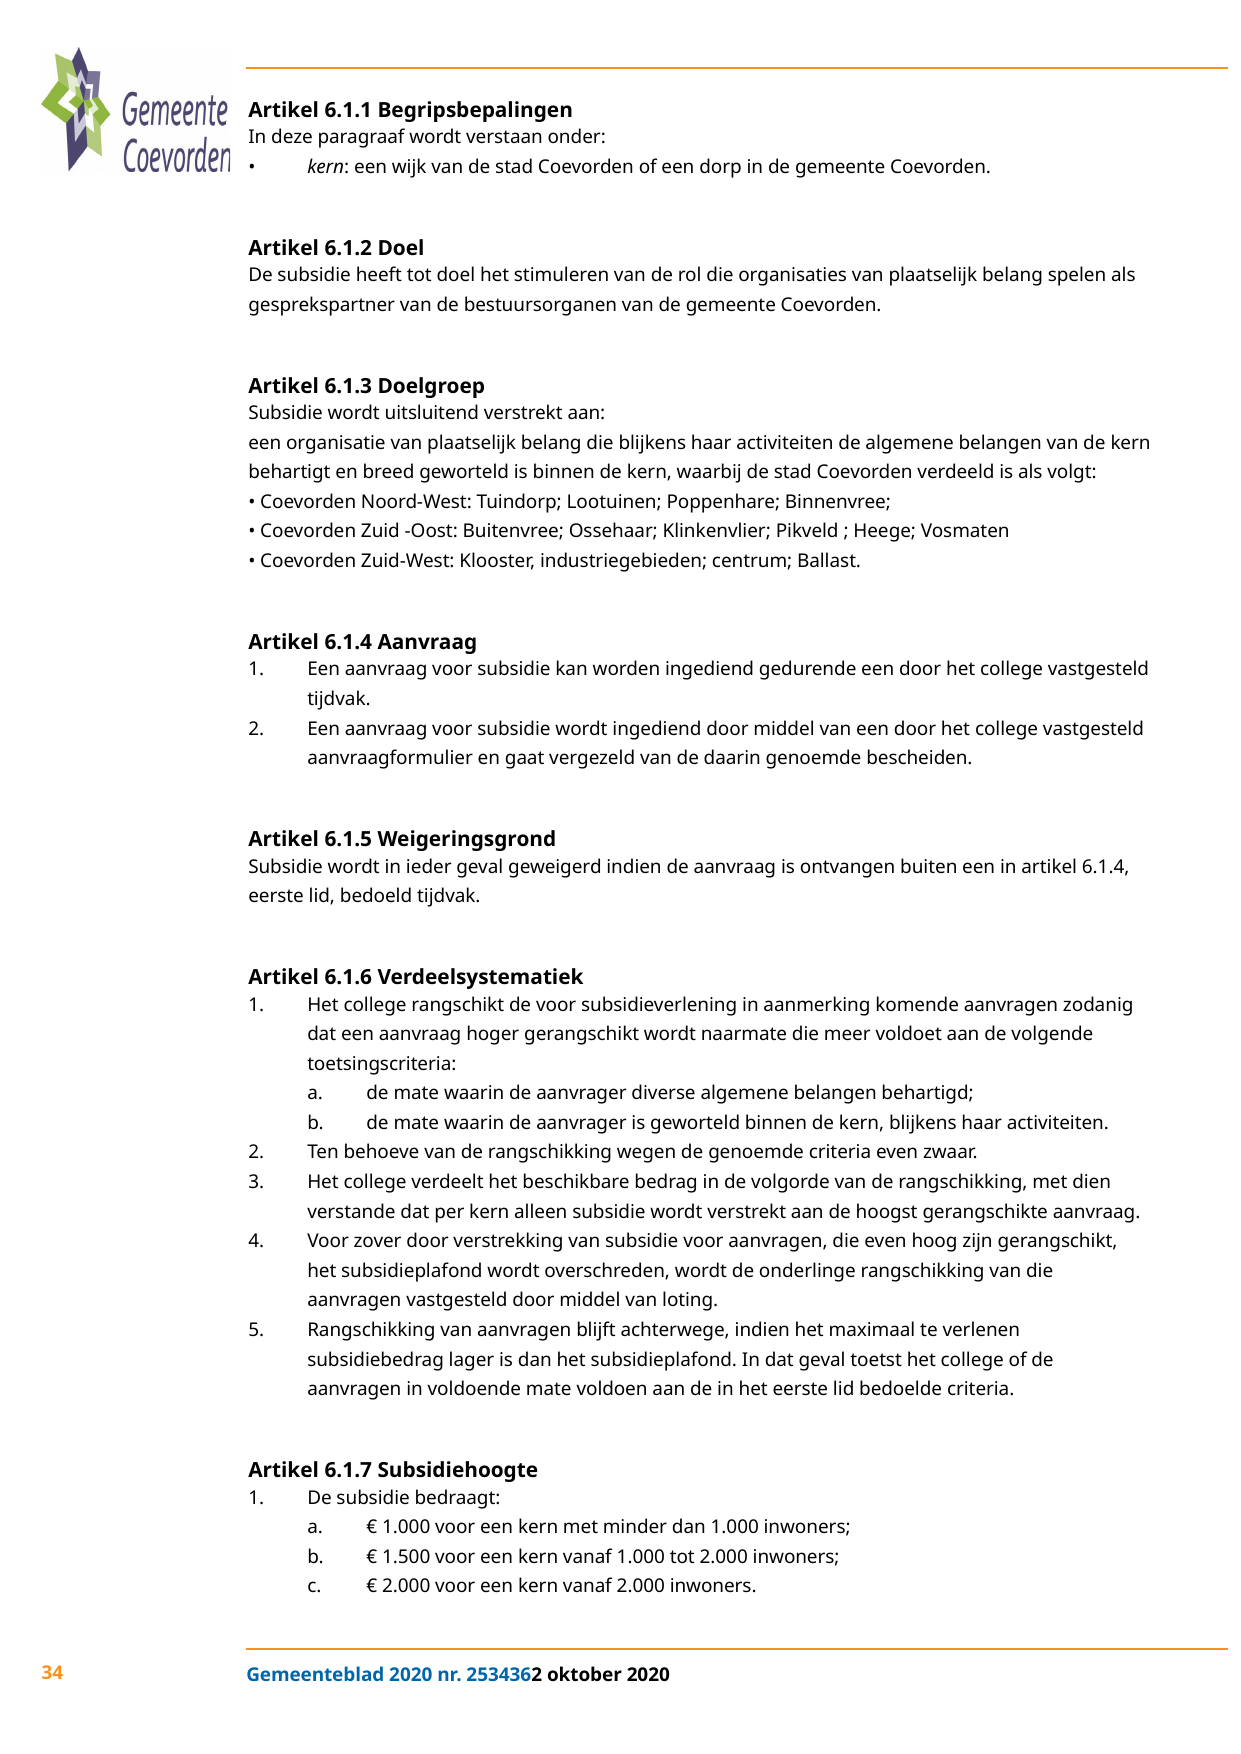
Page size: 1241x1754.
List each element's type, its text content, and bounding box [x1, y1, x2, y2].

list € 1.000 voor een kern met minder dan 1.000 inwoners; [307, 1513, 1152, 1539]
text Artikel 6.1.6 Verdeelsystematiek [248, 962, 1152, 991]
text Subsidie wordt uitsluitend verstrekt aan: [248, 399, 1152, 425]
text Artikel 6.1.1 Begripsbepalingen [248, 95, 1152, 123]
text • Coevorden Zuid -Oost: Buitenvree; Ossehaar; Klinkenvlier; Pikveld ; Heege; Vosmaten [248, 518, 1152, 543]
list Voor zover door verstrekking van subsidie voor aanvragen, die even hoog zijn gerangschikt, het subsidieplafond wordt overschreden, wordt de onderlinge rangschikking van die aanvragen vastgesteld door middel van loting. [248, 1227, 1152, 1312]
text een organisatie van plaatselijk belang die blijkens haar activiteiten de algemene belangen van de kern behartigt en breed geworteld is binnen de kern, waarbij de stad Coevorden verdeeld is als volgt: [248, 429, 1152, 484]
text De subsidie heeft tot doel het stimuleren van de rol die organisaties van plaatselijk belang spelen als gesprekspartner van de bestuursorganen van de gemeente Coevorden. [248, 261, 1152, 317]
list Het college rangschikt de voor subsidieverlening in aanmerking komende aanvragen zodanig dat een aanvraag hoger gerangschikt wordt naarmate die meer voldoet aan de volgende toetsingscriteria: [248, 991, 1152, 1076]
list Een aanvraag voor subsidie kan worden ingediend gedurende een door het college vastgesteld tijdvak. [248, 656, 1152, 711]
text • Coevorden Zuid-West: Klooster, industriegebieden; centrum; Ballast. [248, 547, 1152, 573]
list Rangschikking van aanvragen blijft achterwege, indien het maximaal te verlenen subsidiebedrag lager is dan het subsidieplafond. In dat geval toetst het college of de aanvragen in voldoende mate voldoen aan de in het eerste lid bedoelde criteria. [248, 1316, 1152, 1401]
text Artikel 6.1.3 Doelgroep [248, 371, 1152, 399]
list Het college verdeelt het beschikbare bedrag in de volgorde van de rangschikking, met dien verstande dat per kern alleen subsidie wordt verstrekt aan de hoogst gerangschikte aanvraag. [248, 1168, 1152, 1224]
text • Coevorden Noord-West: Tuindorp; Lootuinen; Poppenhare; Binnenvree; [248, 488, 1152, 514]
text Subsidie wordt in ieder geval geweigerd indien de aanvraag is ontvangen buiten een in artikel 6.1.4, eerste lid, bedoeld tijdvak. [248, 853, 1152, 908]
picture [41, 47, 231, 172]
list Ten behoeve van de rangschikking wegen de genoemde criteria even zwaar. [248, 1139, 1152, 1164]
list De subsidie bedraagt: [248, 1484, 1152, 1509]
text Artikel 6.1.2 Doel [248, 233, 1152, 261]
list € 1.500 voor een kern vanaf 1.000 tot 2.000 inwoners; [307, 1543, 1152, 1569]
list kern: een wijk van de stad Coevorden of een dorp in de gemeente Coevorden. [248, 153, 1152, 178]
list Een aanvraag voor subsidie wordt ingediend door middel van een door het college vastgesteld aanvraagformulier en gaat vergezeld van de daarin genoemde bescheiden. [248, 715, 1152, 770]
list de mate waarin de aanvrager is geworteld binnen de kern, blijkens haar activiteiten. [307, 1109, 1152, 1135]
list de mate waarin de aanvrager diverse algemene belangen behartigd; [307, 1079, 1152, 1105]
text Artikel 6.1.5 Weigeringsgrond [248, 824, 1152, 853]
text Artikel 6.1.4 Aanvraag [248, 627, 1152, 656]
list € 2.000 voor een kern vanaf 2.000 inwoners. [307, 1573, 1152, 1598]
text Artikel 6.1.7 Subsidiehoogte [248, 1455, 1152, 1484]
text In deze paragraaf wordt verstaan onder: [248, 123, 1152, 149]
